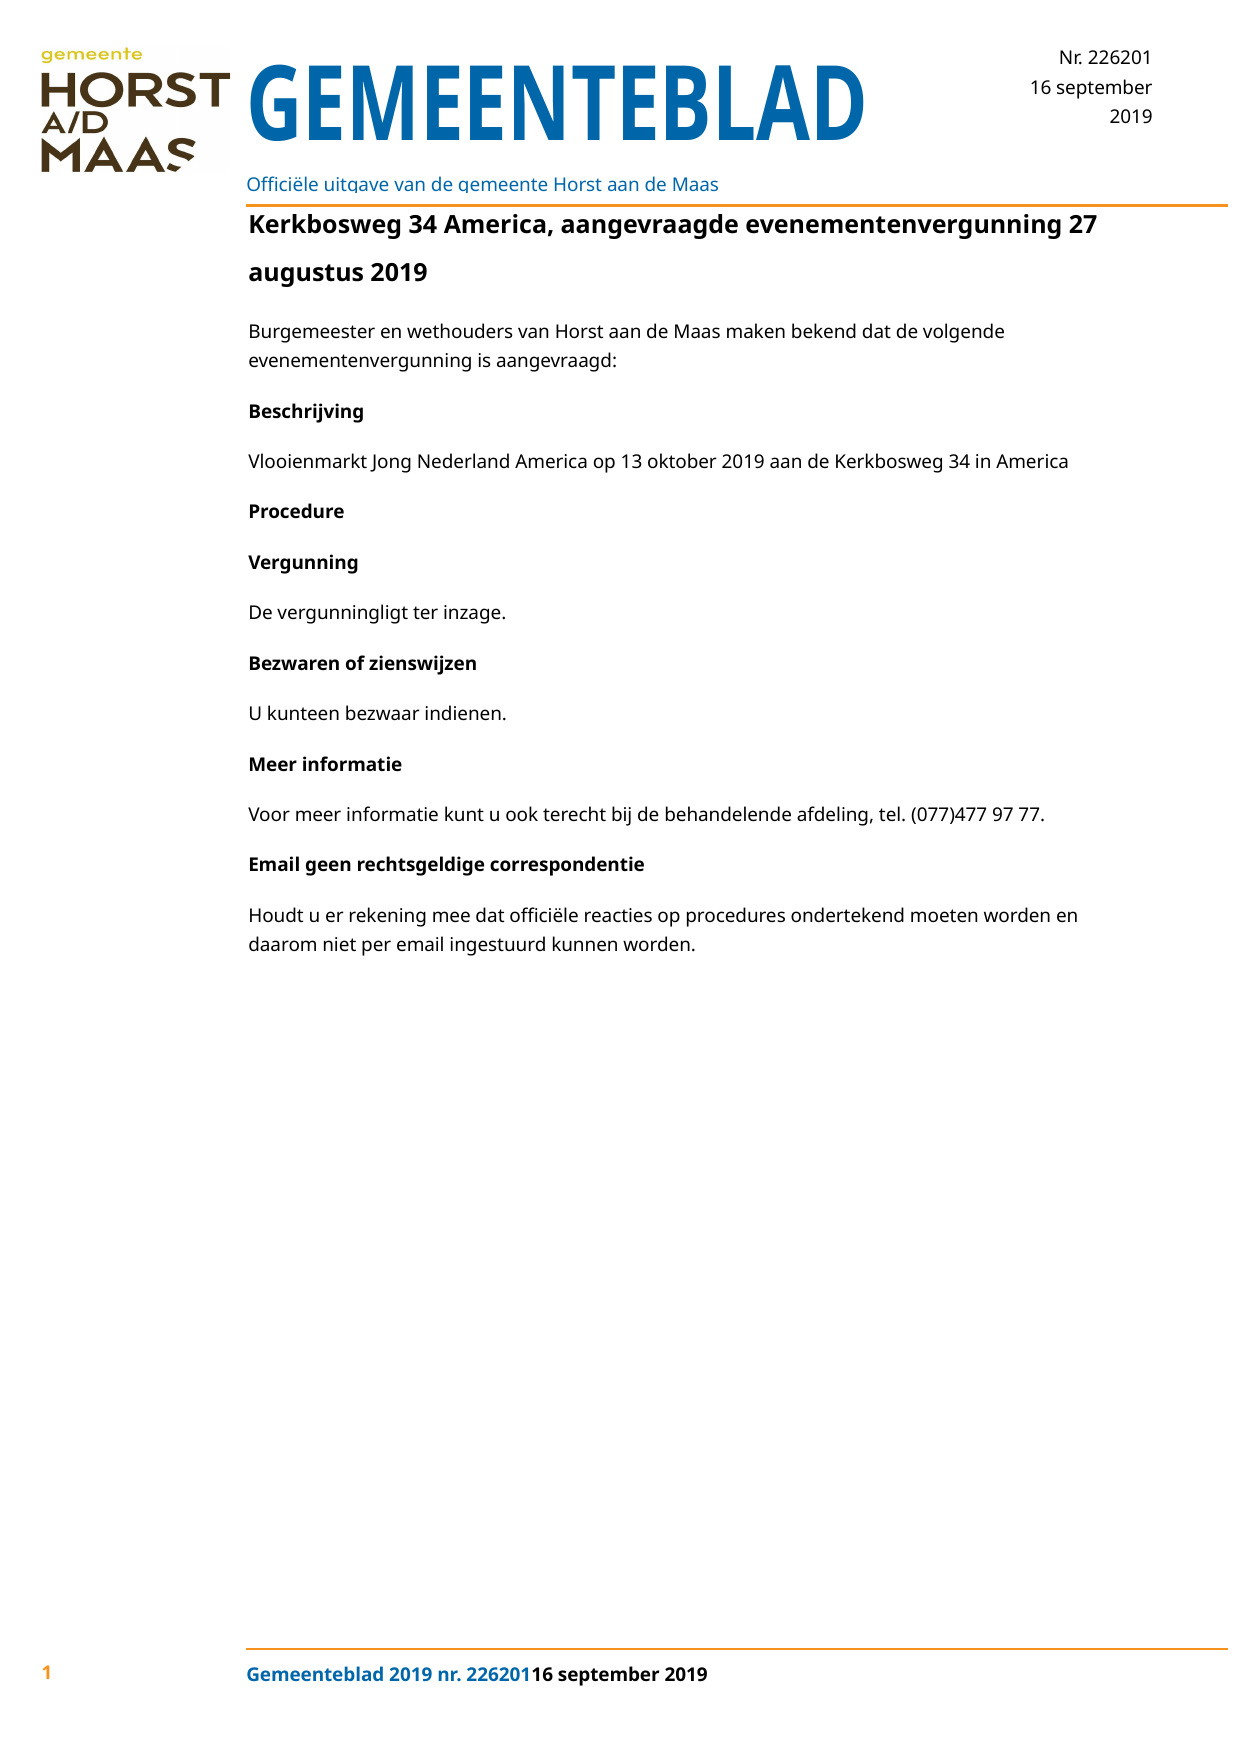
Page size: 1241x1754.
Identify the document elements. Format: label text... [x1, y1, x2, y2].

text Procedure [248, 499, 1152, 524]
text Burgemeester en wethouders van Horst aan de Maas maken bekend dat de volgende evenementenvergunning is aangevraagd: [248, 318, 1152, 373]
text Beschrijving [248, 398, 1152, 424]
text Meer informatie [248, 751, 1152, 777]
text Email geen rechtsgeldige correspondentie [248, 852, 1152, 877]
text U kunteen bezwaar indienen. [248, 700, 1152, 726]
picture [41, 47, 231, 172]
text De vergunningligt ter inzage. [248, 599, 1152, 625]
text Vergunning [248, 549, 1152, 575]
text Voor meer informatie kunt u ook terecht bij de behandelende afdeling, tel. (077)477 97 77. [248, 801, 1152, 827]
text Kerkbosweg 34 America, aangevraagde evenementenvergunning 27 augustus 2019 [248, 207, 1152, 288]
text Houdt u er rekening mee dat officiële reacties op procedures ondertekend moeten worden en daarom niet per email ingestuurd kunnen worden. [248, 902, 1152, 957]
text Bezwaren of zienswijzen [248, 650, 1152, 676]
text Vlooienmarkt Jong Nederland America op 13 oktober 2019 aan de Kerkbosweg 34 in America [248, 448, 1152, 474]
